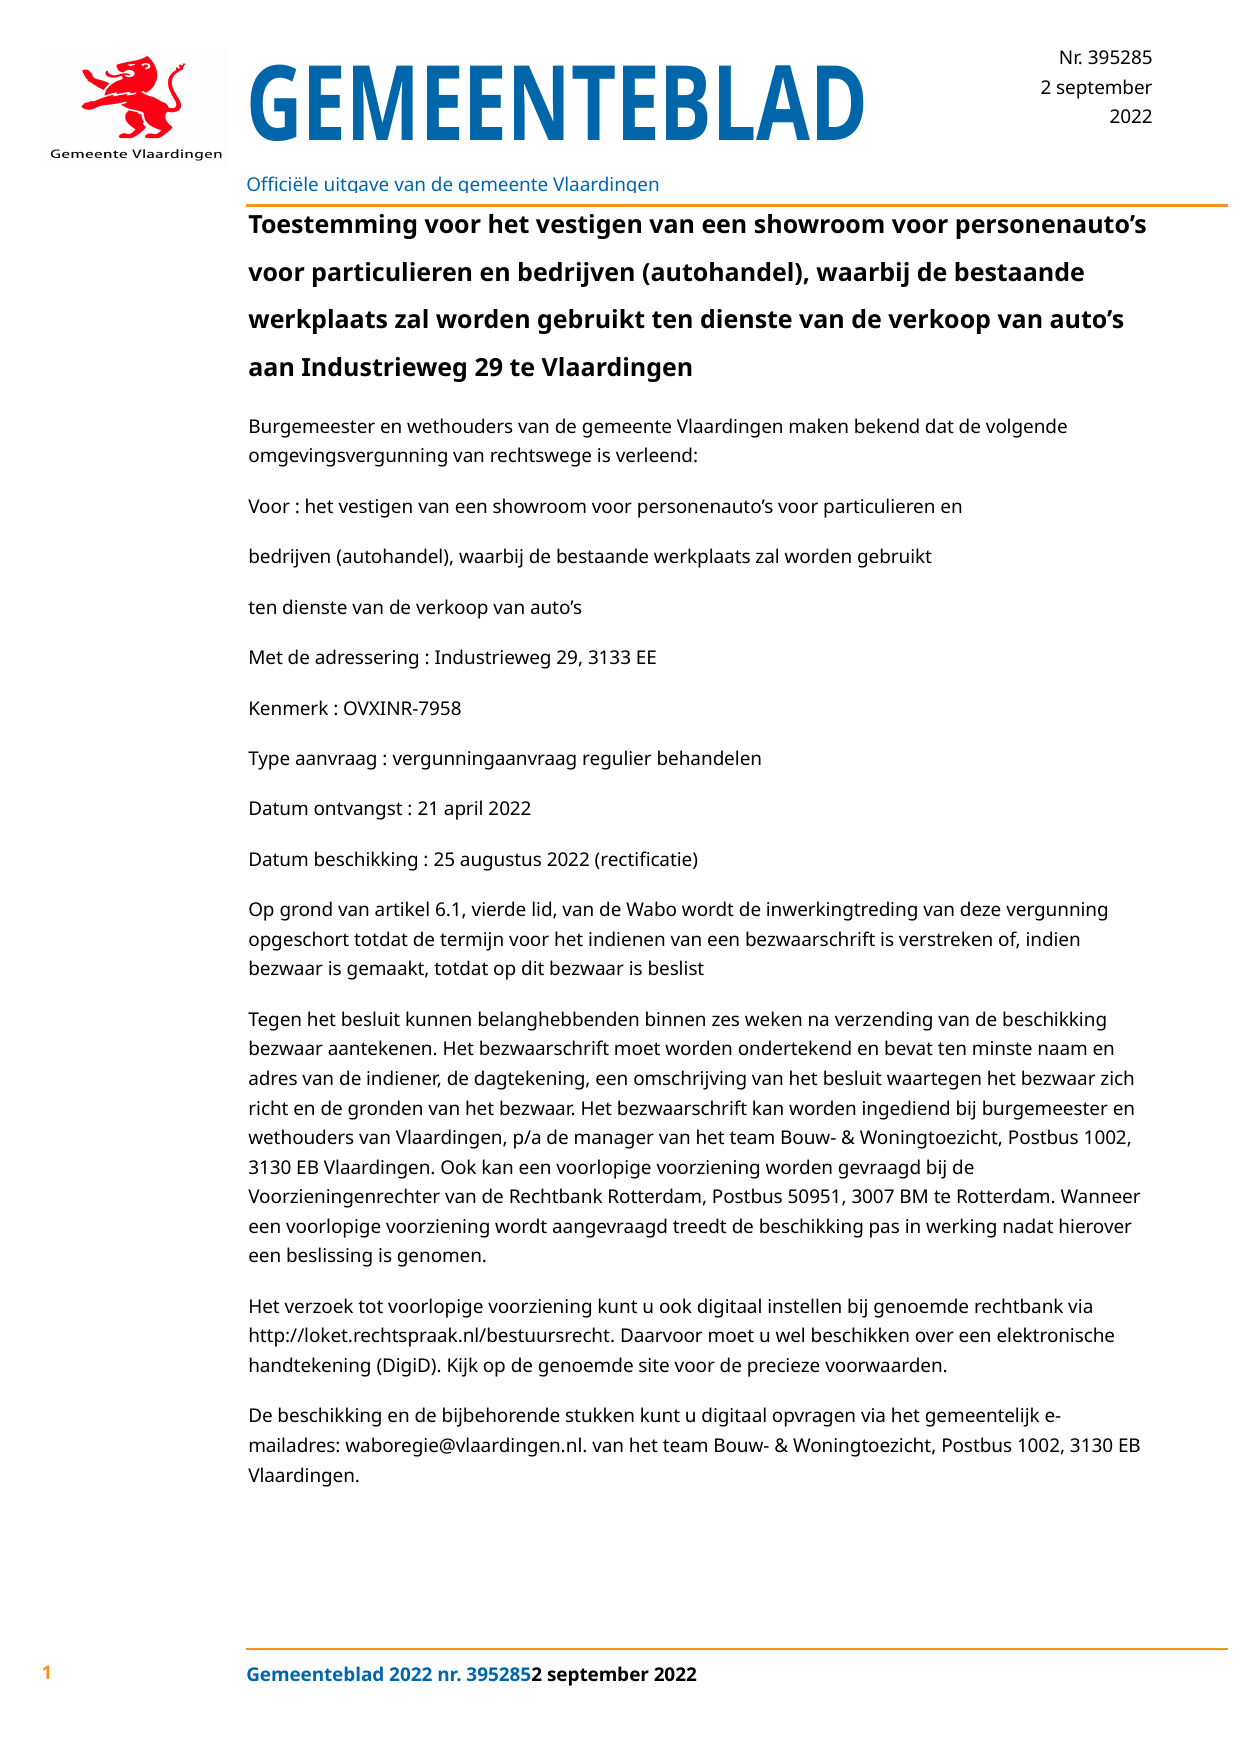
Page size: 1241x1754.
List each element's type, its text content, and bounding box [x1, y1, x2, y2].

text Datum ontvangst : 21 april 2022 [248, 796, 1152, 821]
text Het verzoek tot voorlopige voorziening kunt u ook digitaal instellen bij genoemde rechtbank via http://loket.rechtspraak.nl/bestuursrecht. Daarvoor moet u wel beschikken over een elektronische handtekening (DigiD). Kijk op de genoemde site voor de precieze voorwaarden. [248, 1293, 1152, 1378]
text ten dienste van de verkoop van auto’s [248, 594, 1152, 620]
text Met de adressering : Industrieweg 29, 3133 EE [248, 644, 1152, 670]
text Voor : het vestigen van een showroom voor personenauto’s voor particulieren en [248, 493, 1152, 519]
text Burgemeester en wethouders van de gemeente Vlaardingen maken bekend dat de volgende omgevingsvergunning van rechtswege is verleend: [248, 413, 1152, 468]
text Type aanvraag : vergunningaanvraag regulier behandelen [248, 745, 1152, 771]
text Datum beschikking : 25 augustus 2022 (rectificatie) [248, 846, 1152, 872]
text Op grond van artikel 6.1, vierde lid, van de Wabo wordt de inwerkingtreding van deze vergunning opgeschort totdat de termijn voor het indienen van een bezwaarschrift is verstreken of, indien bezwaar is gemaakt, totdat op dit bezwaar is beslist [248, 896, 1152, 981]
text Tegen het besluit kunnen belanghebbenden binnen zes weken na verzending van de beschikking bezwaar aantekenen. Het bezwaarschrift moet worden ondertekend en bevat ten minste naam en adres van de indiener, de dagtekening, een omschrijving van het besluit waartegen het bezwaar zich richt en de gronden van het bezwaar. Het bezwaarschrift kan worden ingediend bij burgemeester en wethouders van Vlaardingen, p/a de manager van het team Bouw- & Woningtoezicht, Postbus 1002, 3130 EB Vlaardingen. Ook kan een voorlopige voorziening worden gevraagd bij de Voorzieningenrechter van de Rechtbank Rotterdam, Postbus 50951, 3007 BM te Rotterdam. Wanneer een voorlopige voorziening wordt aangevraagd treedt de beschikking pas in werking nadat hierover een beslissing is genomen. [248, 1006, 1152, 1268]
text Kenmerk : OVXINR-7958 [248, 695, 1152, 721]
text Toestemming voor het vestigen van een showroom voor personenauto’s voor particulieren en bedrijven (autohandel), waarbij de bestaande werkplaats zal worden gebruikt ten dienste van de verkoop van auto’s aan Industrieweg 29 te Vlaardingen [248, 207, 1152, 384]
text De beschikking en de bijbehorende stukken kunt u digitaal opvragen via het gemeentelijk e-mailadres: waboregie@vlaardingen.nl. van het team Bouw- & Woningtoezicht, Postbus 1002, 3130 EB Vlaardingen. [248, 1403, 1152, 1488]
text bedrijven (autohandel), waarbij de bestaande werkplaats zal worden gebruikt [248, 543, 1152, 569]
picture [41, 47, 231, 172]
